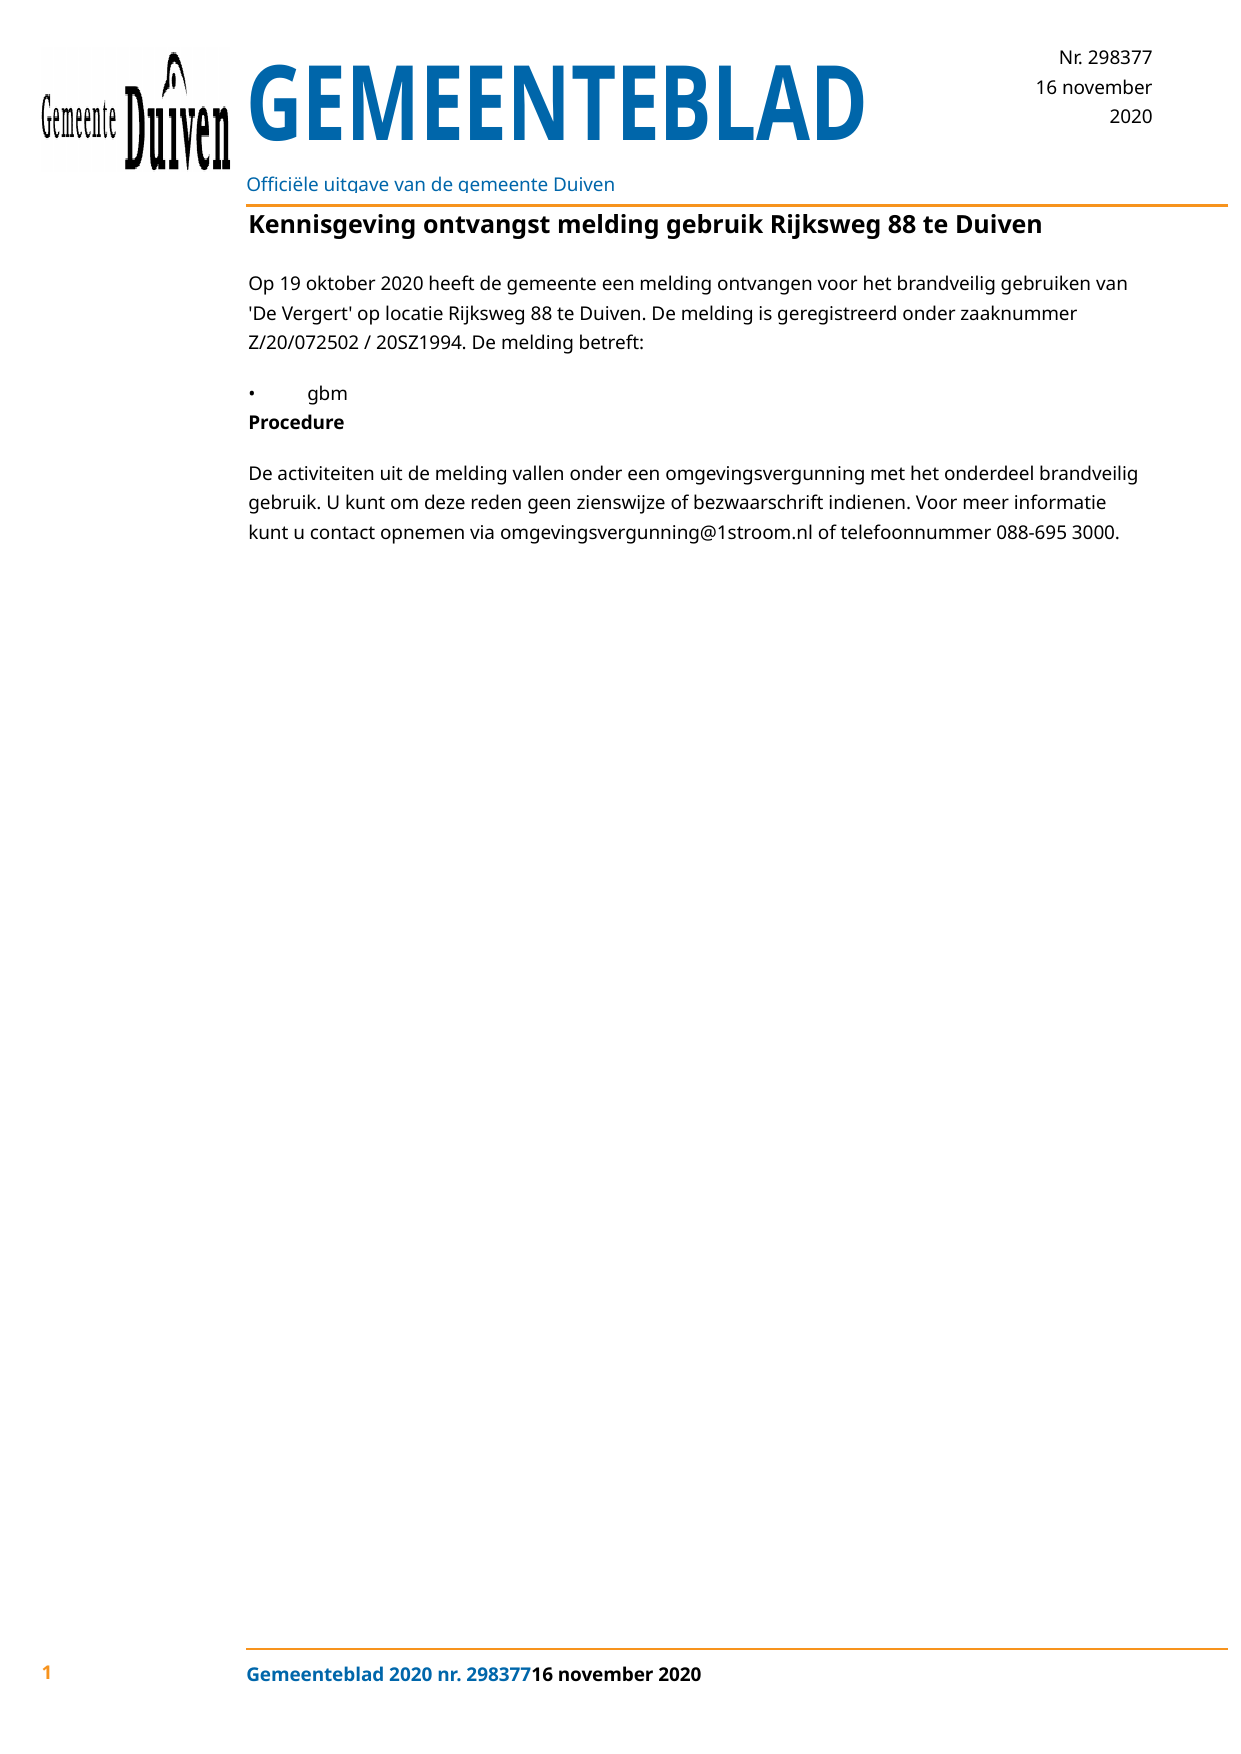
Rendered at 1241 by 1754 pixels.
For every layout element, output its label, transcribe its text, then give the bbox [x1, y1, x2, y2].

text Procedure [248, 409, 1152, 435]
picture [41, 47, 231, 172]
text De activiteiten uit de melding vallen onder een omgevingsvergunning met het onderdeel brandveilig gebruik. U kunt om deze reden geen zienswijze of bezwaarschrift indienen. Voor meer informatie kunt u contact opnemen via omgevingsvergunning@1stroom.nl of telefoonnummer 088-695 3000. [248, 460, 1152, 545]
text Kennisgeving ontvangst melding gebruik Rijksweg 88 te Duiven [248, 207, 1152, 241]
list gbm [248, 380, 1152, 406]
text Op 19 oktober 2020 heeft de gemeente een melding ontvangen voor het brandveilig gebruiken van 'De Vergert' op locatie Rijksweg 88 te Duiven. De melding is geregistreerd onder zaaknummer Z/20/072502 / 20SZ1994. De melding betreft: [248, 270, 1152, 355]
